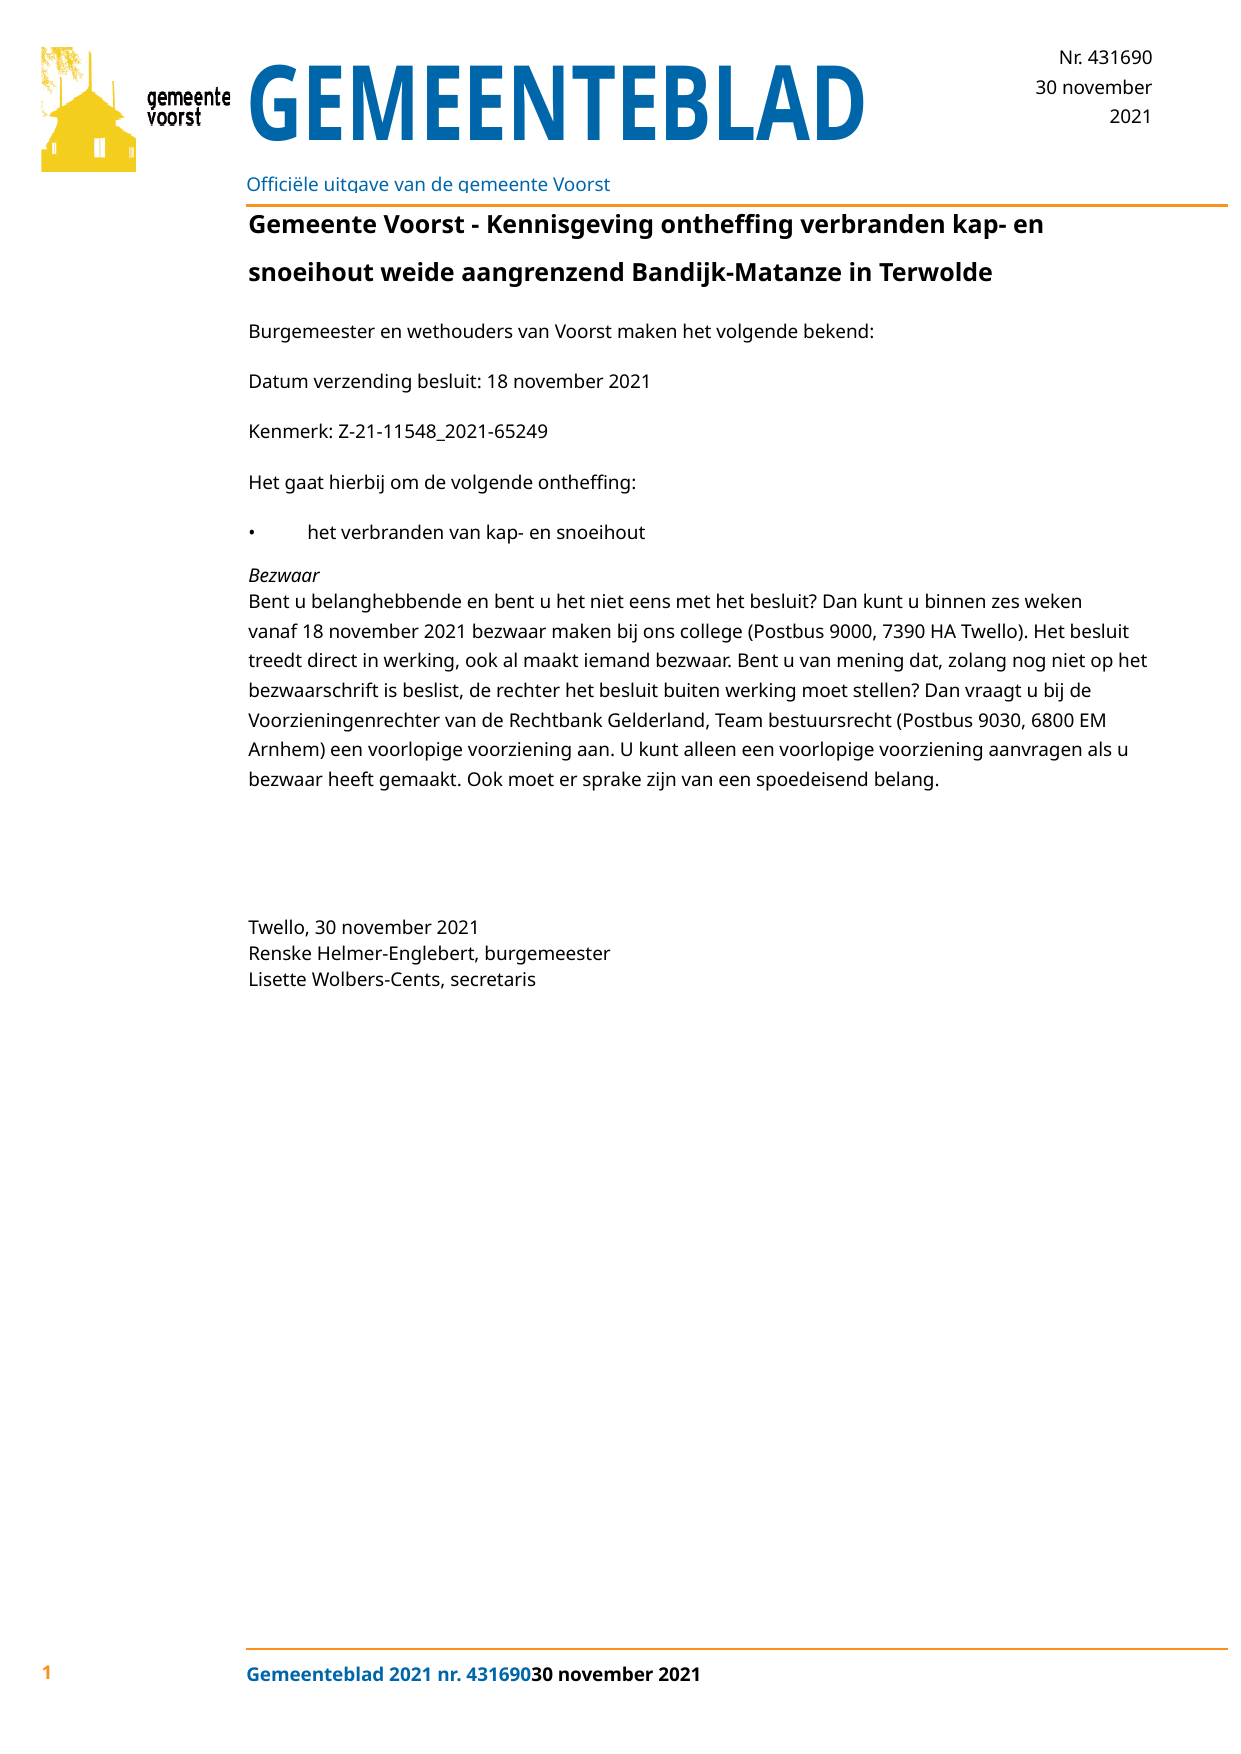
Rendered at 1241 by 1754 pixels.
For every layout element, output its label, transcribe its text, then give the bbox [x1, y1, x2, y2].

text Bent u belanghebbende en bent u het niet eens met het besluit? Dan kunt u binnen zes weken vanaf 18 november 2021 bezwaar maken bij ons college (Postbus 9000, 7390 HA Twello). Het besluit treedt direct in werking, ook al maakt iemand bezwaar. Bent u van mening dat, zolang nog niet op het bezwaarschrift is beslist, de rechter het besluit buiten werking moet stellen? Dan vraagt u bij de Voorzieningenrechter van de Rechtbank Gelderland, Team bestuursrecht (Postbus 9030, 6800 EM Arnhem) een voorlopige voorziening aan. U kunt alleen een voorlopige voorziening aanvragen als u bezwaar heeft gemaakt. Ook moet er sprake zijn van een spoedeisend belang. [248, 588, 1152, 792]
text Twello, 30 november 2021 [248, 914, 1152, 940]
text Kenmerk: Z-21-11548_2021-65249 [248, 419, 1152, 444]
text Burgemeester en wethouders van Voorst maken het volgende bekend: [248, 318, 1152, 344]
list het verbranden van kap- en snoeihout [248, 519, 1152, 545]
text Datum verzending besluit: 18 november 2021 [248, 368, 1152, 394]
text Bezwaar [248, 563, 1152, 588]
text Het gaat hierbij om de volgende ontheffing: [248, 469, 1152, 495]
text Gemeente Voorst - Kennisgeving ontheffing verbranden kap- en snoeihout weide aangrenzend Bandijk-Matanze in Terwolde [248, 207, 1152, 288]
text Renske Helmer-Englebert, burgemeester [248, 940, 1152, 966]
text Lisette Wolbers-Cents, secretaris [248, 966, 1152, 992]
picture [41, 47, 231, 172]
